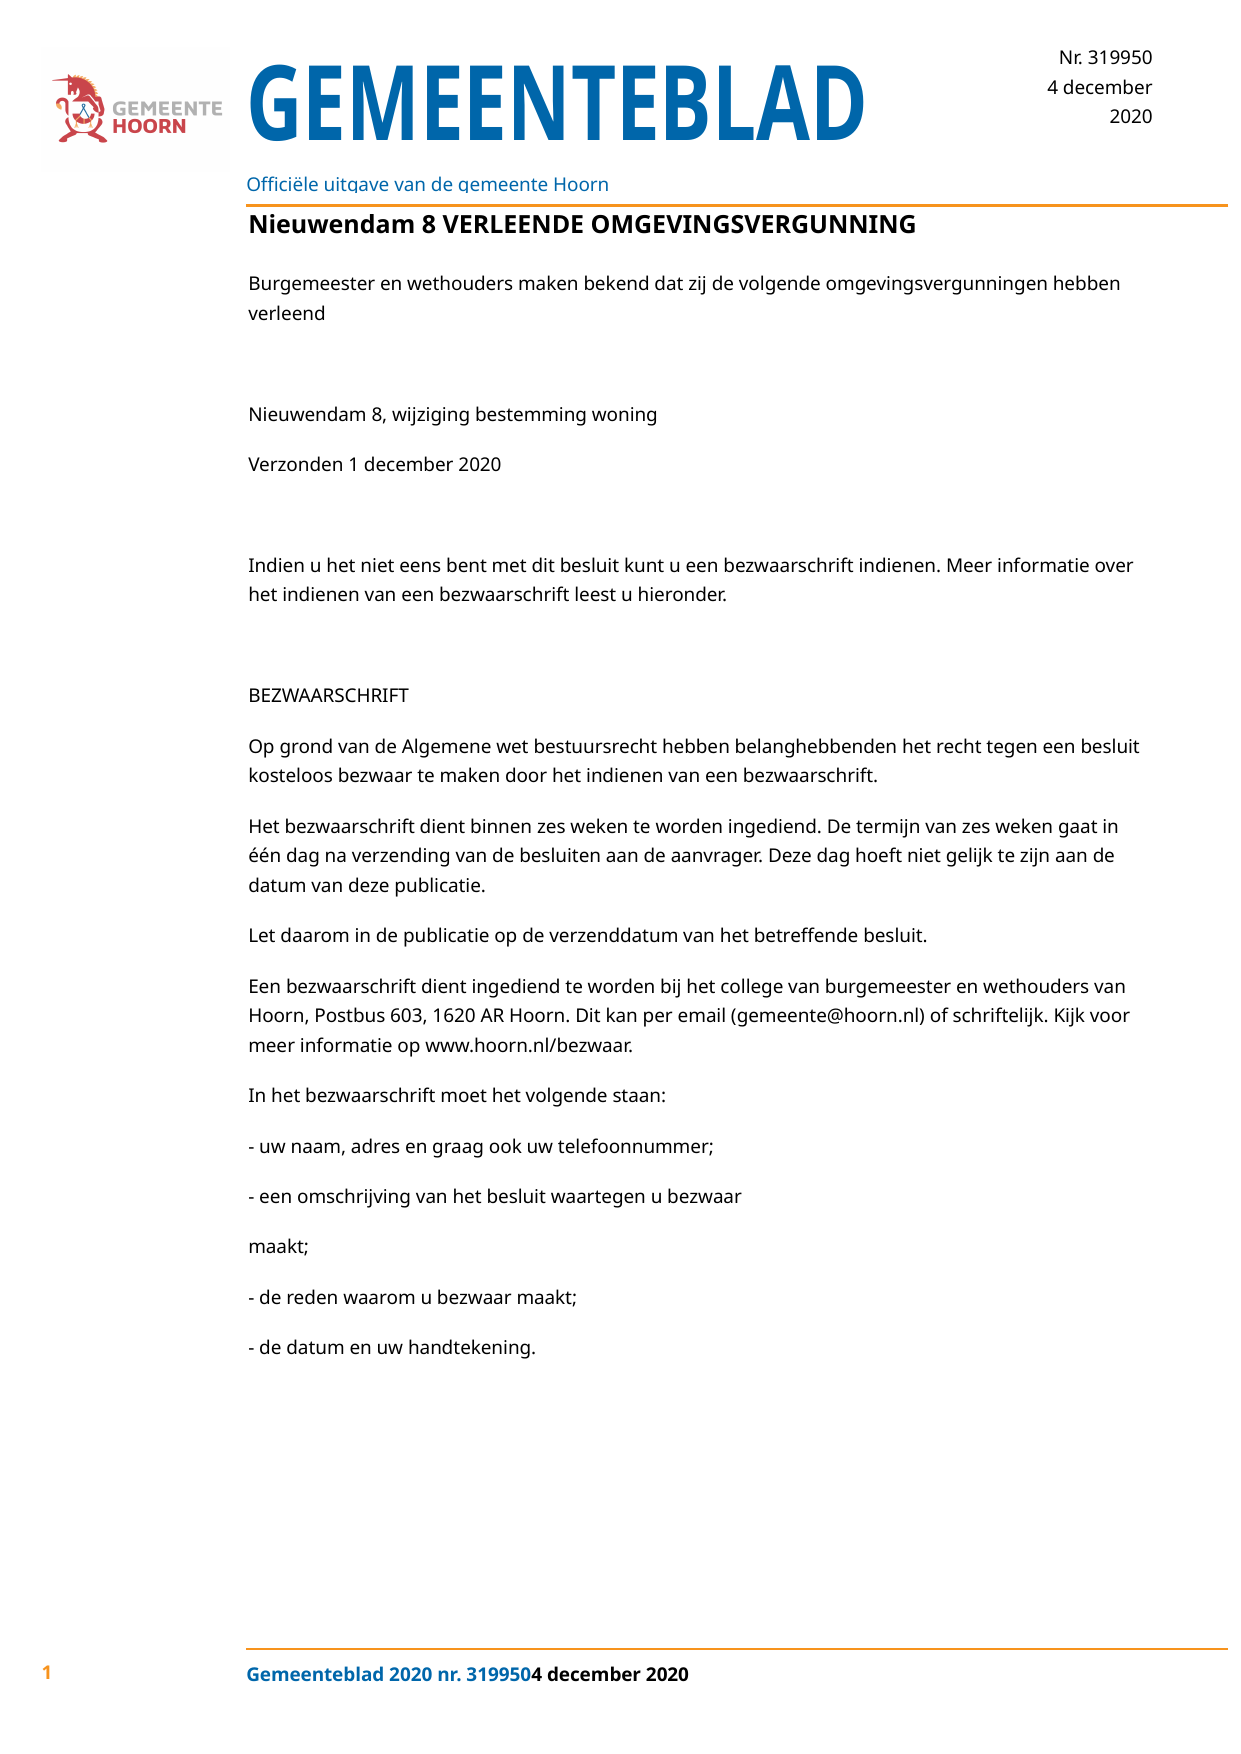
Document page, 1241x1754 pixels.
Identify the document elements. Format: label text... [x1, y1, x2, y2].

text Nieuwendam 8, wijziging bestemming woning [248, 401, 1152, 426]
text Let daarom in de publicatie op de verzenddatum van het betreffende besluit. [248, 922, 1152, 948]
text maakt; [248, 1234, 1152, 1259]
text - de reden waarom u bezwaar maakt; [248, 1284, 1152, 1310]
text - uw naam, adres en graag ook uw telefoonnummer; [248, 1133, 1152, 1158]
text Nieuwendam 8 VERLEENDE OMGEVINGSVERGUNNING [248, 207, 1152, 241]
text Op grond van de Algemene wet bestuursrecht hebben belanghebbenden het recht tegen een besluit kosteloos bezwaar te maken door het indienen van een bezwaarschrift. [248, 733, 1152, 788]
text - de datum en uw handtekening. [248, 1334, 1152, 1360]
text Het bezwaarschrift dient binnen zes weken te worden ingediend. De termijn van zes weken gaat in één dag na verzending van de besluiten aan de aanvrager. Deze dag hoeft niet gelijk te zijn aan de datum van deze publicatie. [248, 813, 1152, 898]
text In het bezwaarschrift moet het volgende staan: [248, 1082, 1152, 1108]
text Burgemeester en wethouders maken bekend dat zij de volgende omgevingsvergunningen hebben verleend [248, 270, 1152, 326]
text - een omschrijving van het besluit waartegen u bezwaar [248, 1183, 1152, 1209]
text Een bezwaarschrift dient ingediend te worden bij het college van burgemeester en wethouders van Hoorn, Postbus 603, 1620 AR Hoorn. Dit kan per email (gemeente@hoorn.nl) of schriftelijk. Kijk voor meer informatie op www.hoorn.nl/bezwaar. [248, 973, 1152, 1058]
text BEZWAARSCHRIFT [248, 682, 1152, 708]
text Verzonden 1 december 2020 [248, 451, 1152, 477]
text Indien u het niet eens bent met dit besluit kunt u een bezwaarschrift indienen. Meer informatie over het indienen van een bezwaarschrift leest u hieronder. [248, 552, 1152, 607]
picture [41, 47, 231, 172]
